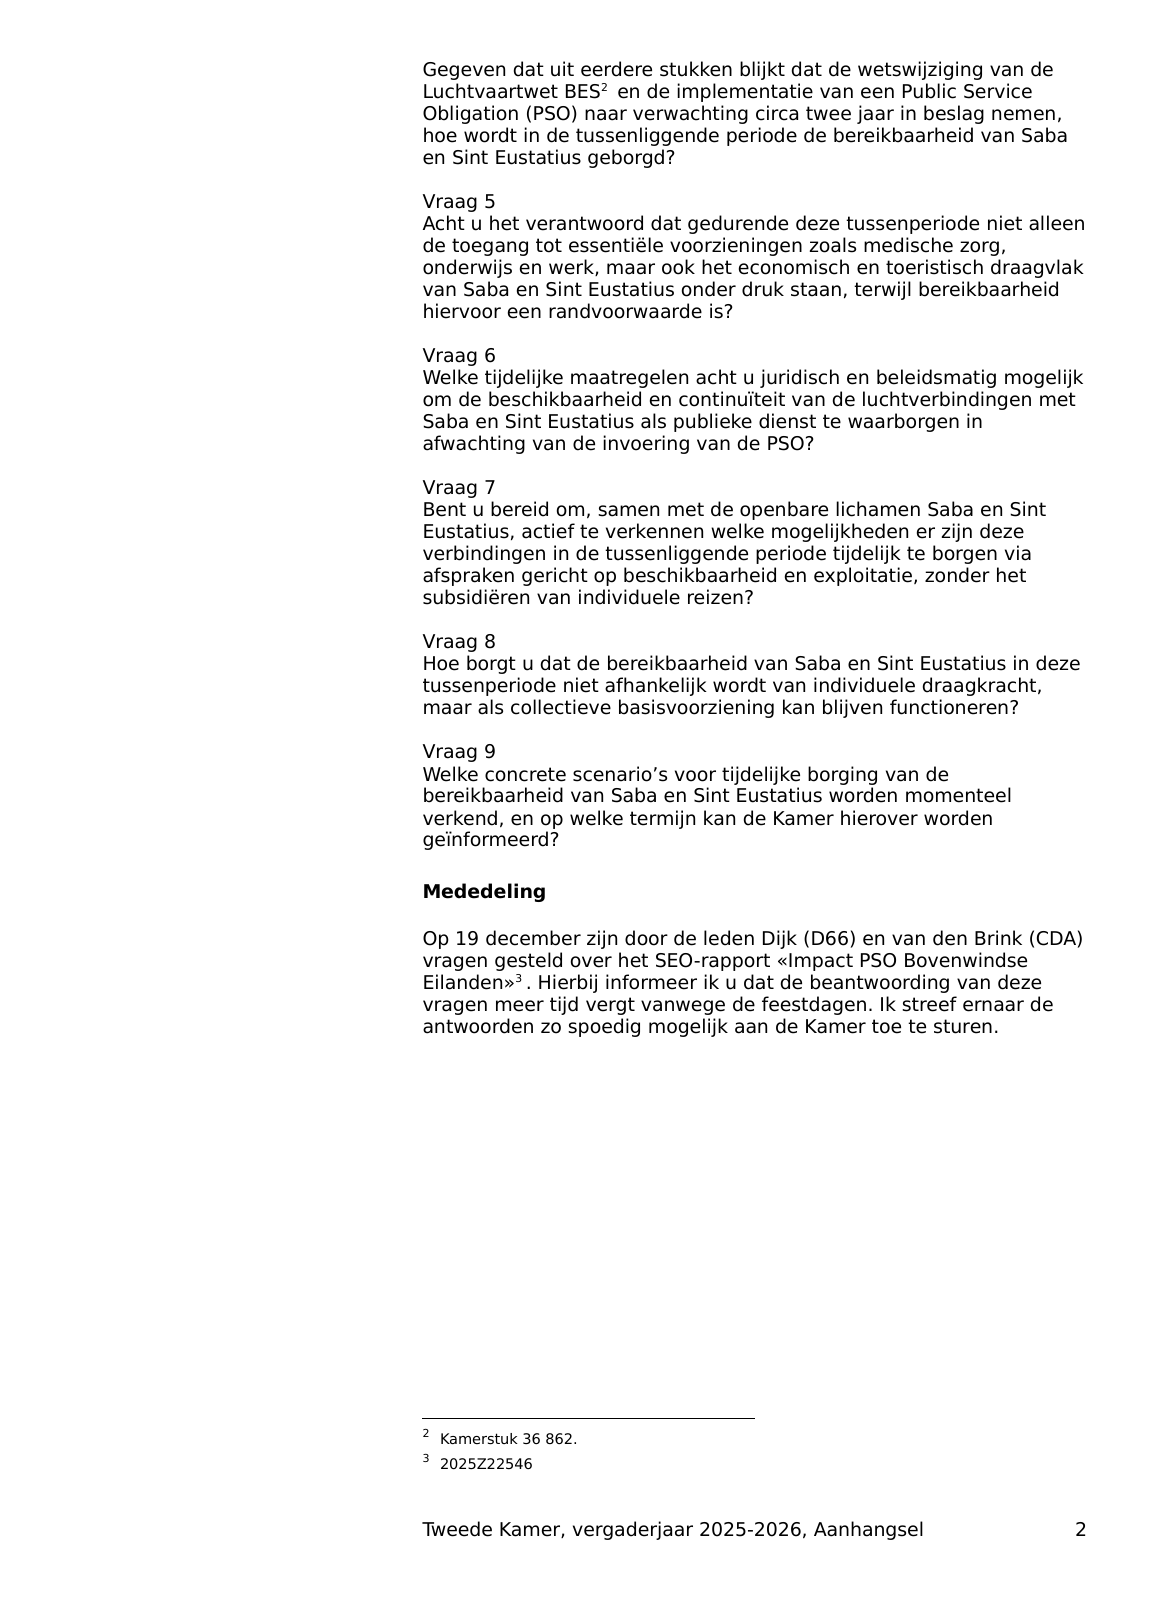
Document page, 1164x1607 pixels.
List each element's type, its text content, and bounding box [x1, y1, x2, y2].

text Vraag 8 [422, 631, 1087, 653]
text 2025Z22546 [422, 1452, 1087, 1474]
subtitle Mededeling [422, 881, 1087, 903]
text Vraag 9 [422, 741, 1087, 763]
text Bent u bereid om, samen met de openbare lichamen Saba en Sint Eustatius, actief te verkennen welke mogelijkheden er zijn deze verbindingen in de tussenliggende periode tijdelijk te borgen via afspraken gericht op beschikbaarheid en exploitatie, zonder het subsidiëren van individuele reizen? [422, 499, 1087, 609]
text Kamerstuk 36 862. [422, 1427, 1087, 1449]
text Vraag 7 [422, 477, 1087, 499]
text Vraag 5 [422, 191, 1087, 213]
text Welke tijdelijke maatregelen acht u juridisch en beleidsmatig mogelijk om de beschikbaarheid en continuïteit van de luchtverbindingen met Saba en Sint Eustatius als publieke dienst te waarborgen in afwachting van de invoering van de PSO? [422, 367, 1087, 455]
text Vraag 6 [422, 345, 1087, 367]
text Hoe borgt u dat de bereikbaarheid van Saba en Sint Eustatius in deze tussenperiode niet afhankelijk wordt van individuele draagkracht, maar als collectieve basisvoorziening kan blijven functioneren? [422, 653, 1087, 719]
text Welke concrete scenario’s voor tijdelijke borging van de bereikbaarheid van Saba en Sint Eustatius worden momenteel verkend, en op welke termijn kan de Kamer hierover worden geïnformeerd? [422, 763, 1087, 851]
text Gegeven dat uit eerdere stukken blijkt dat de wetswijziging van de Luchtvaartwet BES en de implementatie van een Public Service Obligation (PSO) naar verwachting circa twee jaar in beslag nemen, hoe wordt in de tussenliggende periode de bereikbaarheid van Saba en Sint Eustatius geborgd? [422, 59, 1087, 169]
text Acht u het verantwoord dat gedurende deze tussenperiode niet alleen de toegang tot essentiële voorzieningen zoals medische zorg, onderwijs en werk, maar ook het economisch en toeristisch draagvlak van Saba en Sint Eustatius onder druk staan, terwijl bereikbaarheid hiervoor een randvoorwaarde is? [422, 213, 1087, 323]
text Op 19 december zijn door de leden Dijk (D66) en van den Brink (CDA) vragen gesteld over het SEO-rapport «Impact PSO Bovenwindse Eilanden». Hierbij informeer ik u dat de beantwoording van deze vragen meer tijd vergt vanwege de feestdagen. Ik streef ernaar de antwoorden zo spoedig mogelijk aan de Kamer toe te sturen. [422, 928, 1087, 1038]
